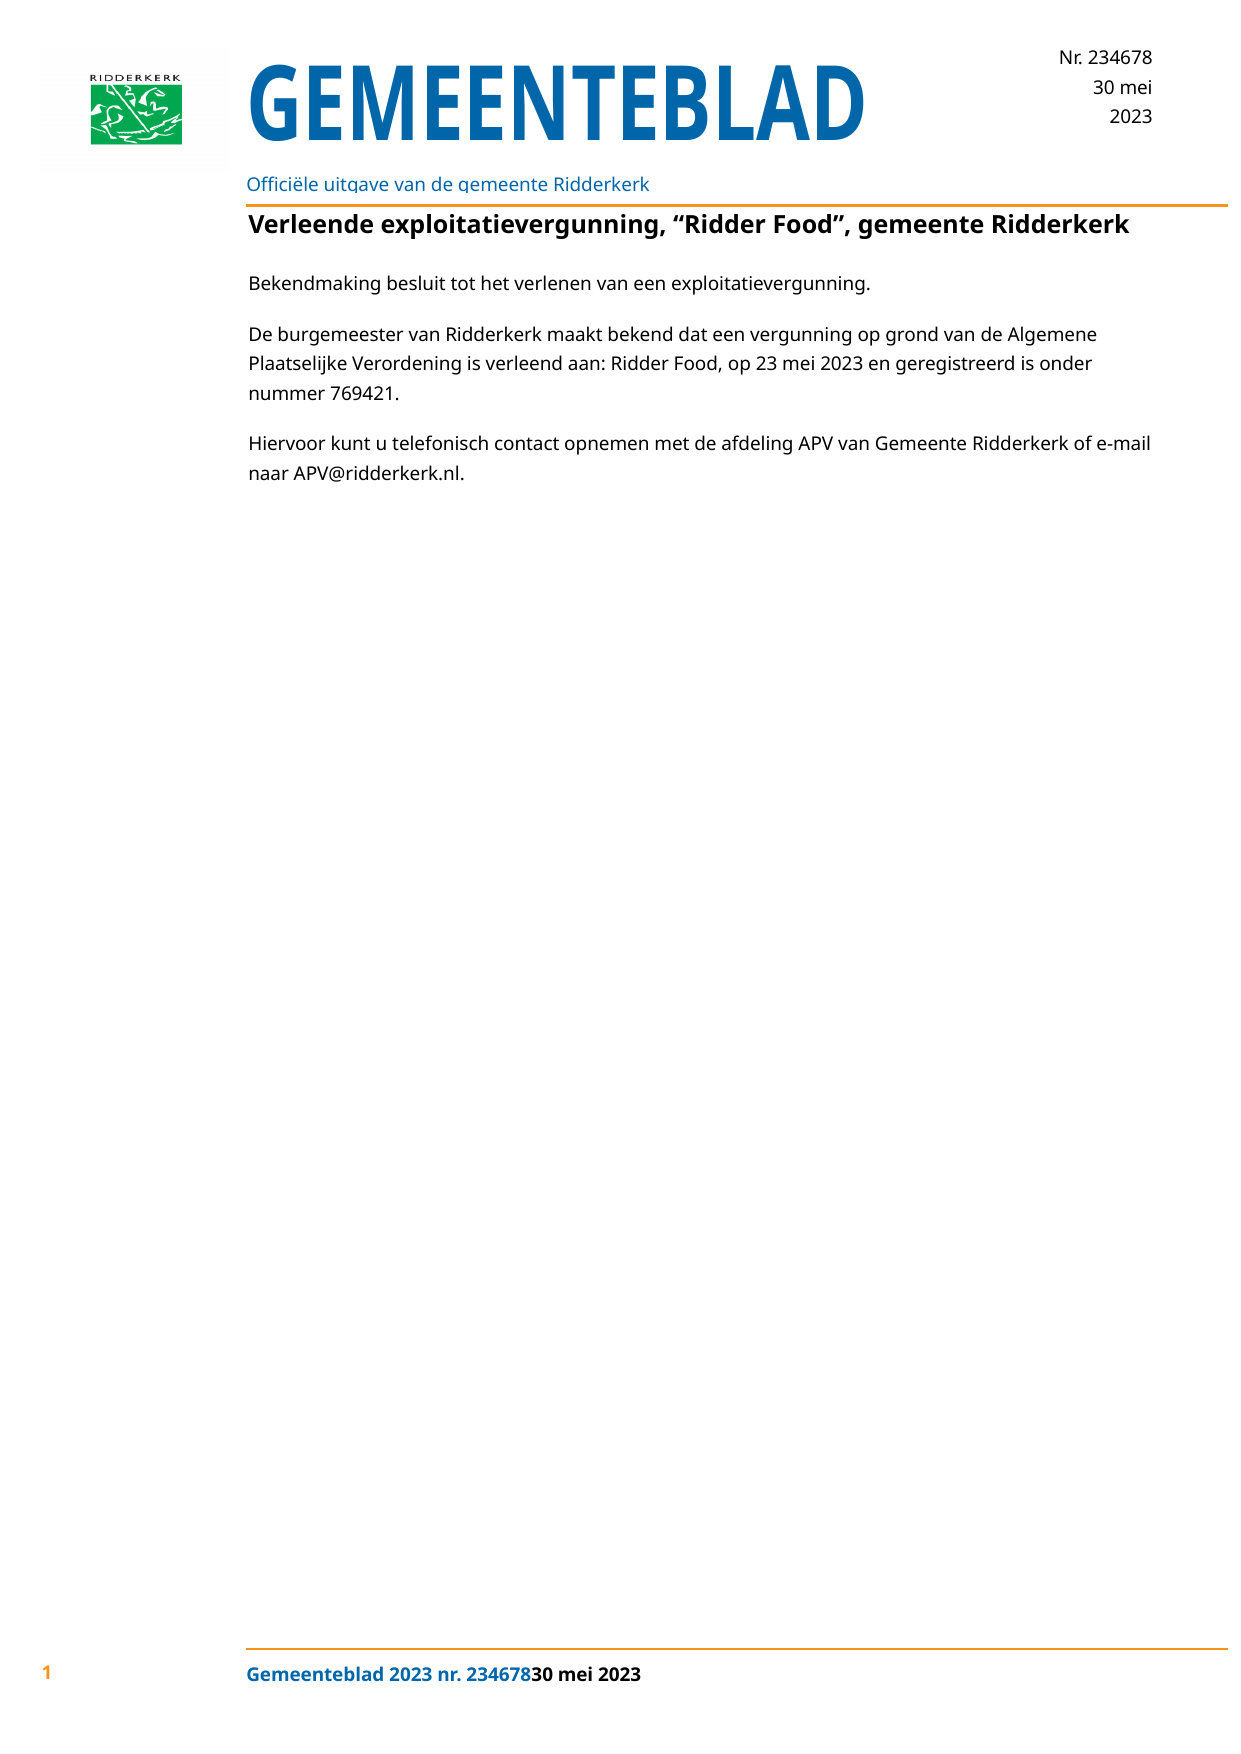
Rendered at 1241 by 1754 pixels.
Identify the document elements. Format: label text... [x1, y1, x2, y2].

text De burgemeester van Ridderkerk maakt bekend dat een vergunning op grond van de Algemene Plaatselijke Verordening is verleend aan: Ridder Food, op 23 mei 2023 en geregistreerd is onder nummer 769421. [248, 321, 1152, 406]
picture [41, 47, 231, 172]
text Bekendmaking besluit tot het verlenen van een exploitatievergunning. [248, 270, 1152, 296]
text Verleende exploitatievergunning, “Ridder Food”, gemeente Ridderkerk [248, 207, 1152, 241]
text Hiervoor kunt u telefonisch contact opnemen met de afdeling APV van Gemeente Ridderkerk of e-mail naar APV@ridderkerk.nl. [248, 430, 1152, 486]
